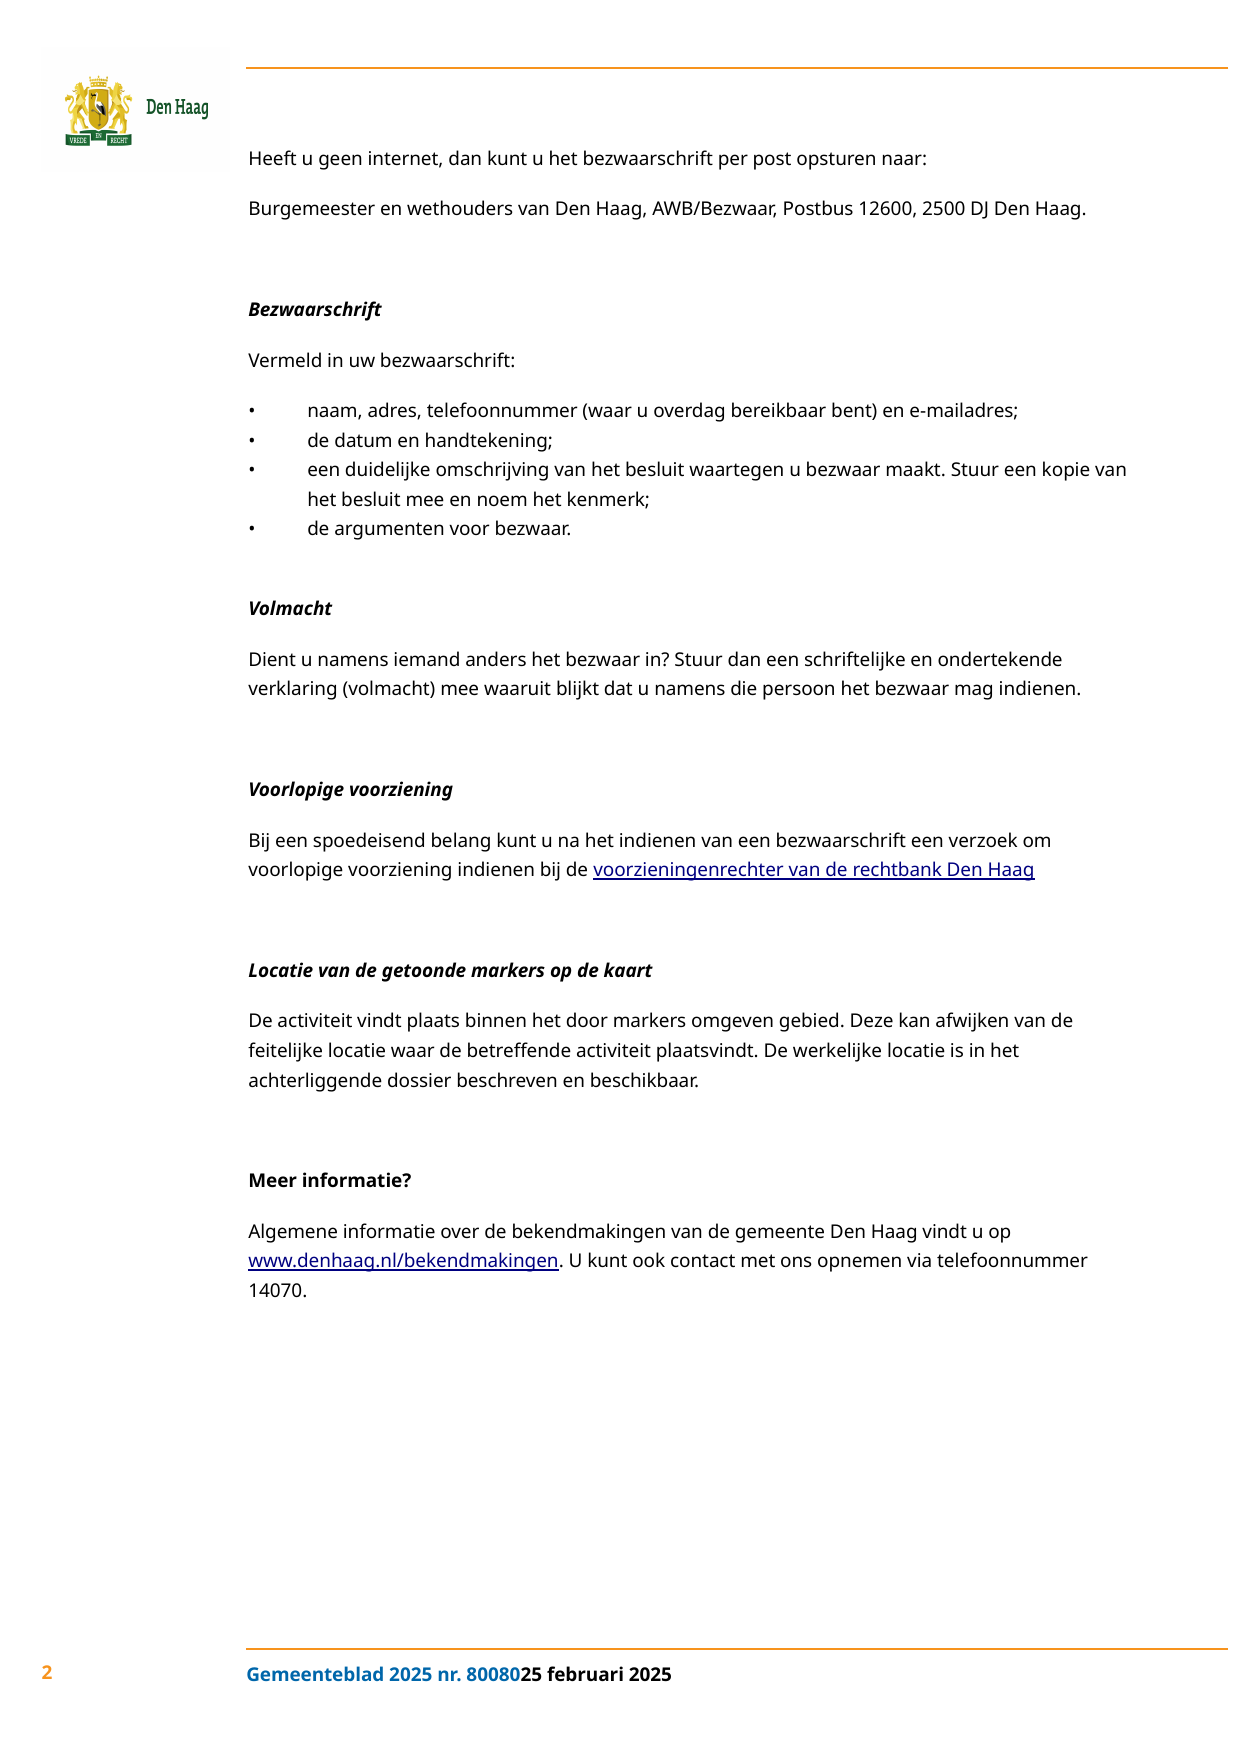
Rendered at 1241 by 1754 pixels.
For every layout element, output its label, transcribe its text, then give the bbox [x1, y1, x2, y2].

text Volmacht [248, 596, 1152, 621]
list naam, adres, telefoonnummer (waar u overdag bereikbaar bent) en e-mailadres; [248, 397, 1152, 423]
list de datum en handtekening; [248, 427, 1152, 453]
text Locatie van de getoonde markers op de kaart [248, 957, 1152, 983]
text Heeft u geen internet, dan kunt u het bezwaarschrift per post opsturen naar: [248, 145, 1152, 171]
list de argumenten voor bezwaar. [248, 516, 1152, 541]
text Burgemeester en wethouders van Den Haag, AWB/Bezwaar, Postbus 12600, 2500 DJ Den Haag. [248, 196, 1152, 221]
text Vermeld in uw bezwaarschrift: [248, 347, 1152, 373]
list een duidelijke omschrijving van het besluit waartegen u bezwaar maakt. Stuur een kopie van het besluit mee en noem het kenmerk; [248, 456, 1152, 512]
text De activiteit vindt plaats binnen het door markers omgeven gebied. Deze kan afwijken van de feitelijke locatie waar de betreffende activiteit plaatsvindt. De werkelijke locatie is in het achterliggende dossier beschreven en beschikbaar. [248, 1008, 1152, 1093]
text Meer informatie? [248, 1168, 1152, 1193]
text Bezwaarschrift [248, 296, 1152, 322]
picture [41, 47, 231, 172]
text Dient u namens iemand anders het bezwaar in? Stuur dan een schriftelijke en ondertekende verklaring (volmacht) mee waaruit blijkt dat u namens die persoon het bezwaar mag indienen. [248, 646, 1152, 701]
text Bij een spoedeisend belang kunt u na het indienen van een bezwaarschrift een verzoek om voorlopige voorziening indienen bij de voorzieningenrechter van de rechtbank Den Haag [248, 827, 1152, 882]
text Voorlopige voorziening [248, 776, 1152, 802]
text Algemene informatie over de bekendmakingen van de gemeente Den Haag vindt u op www.denhaag.nl/bekendmakingen. U kunt ook contact met ons opnemen via telefoonnummer 14070. [248, 1218, 1152, 1303]
